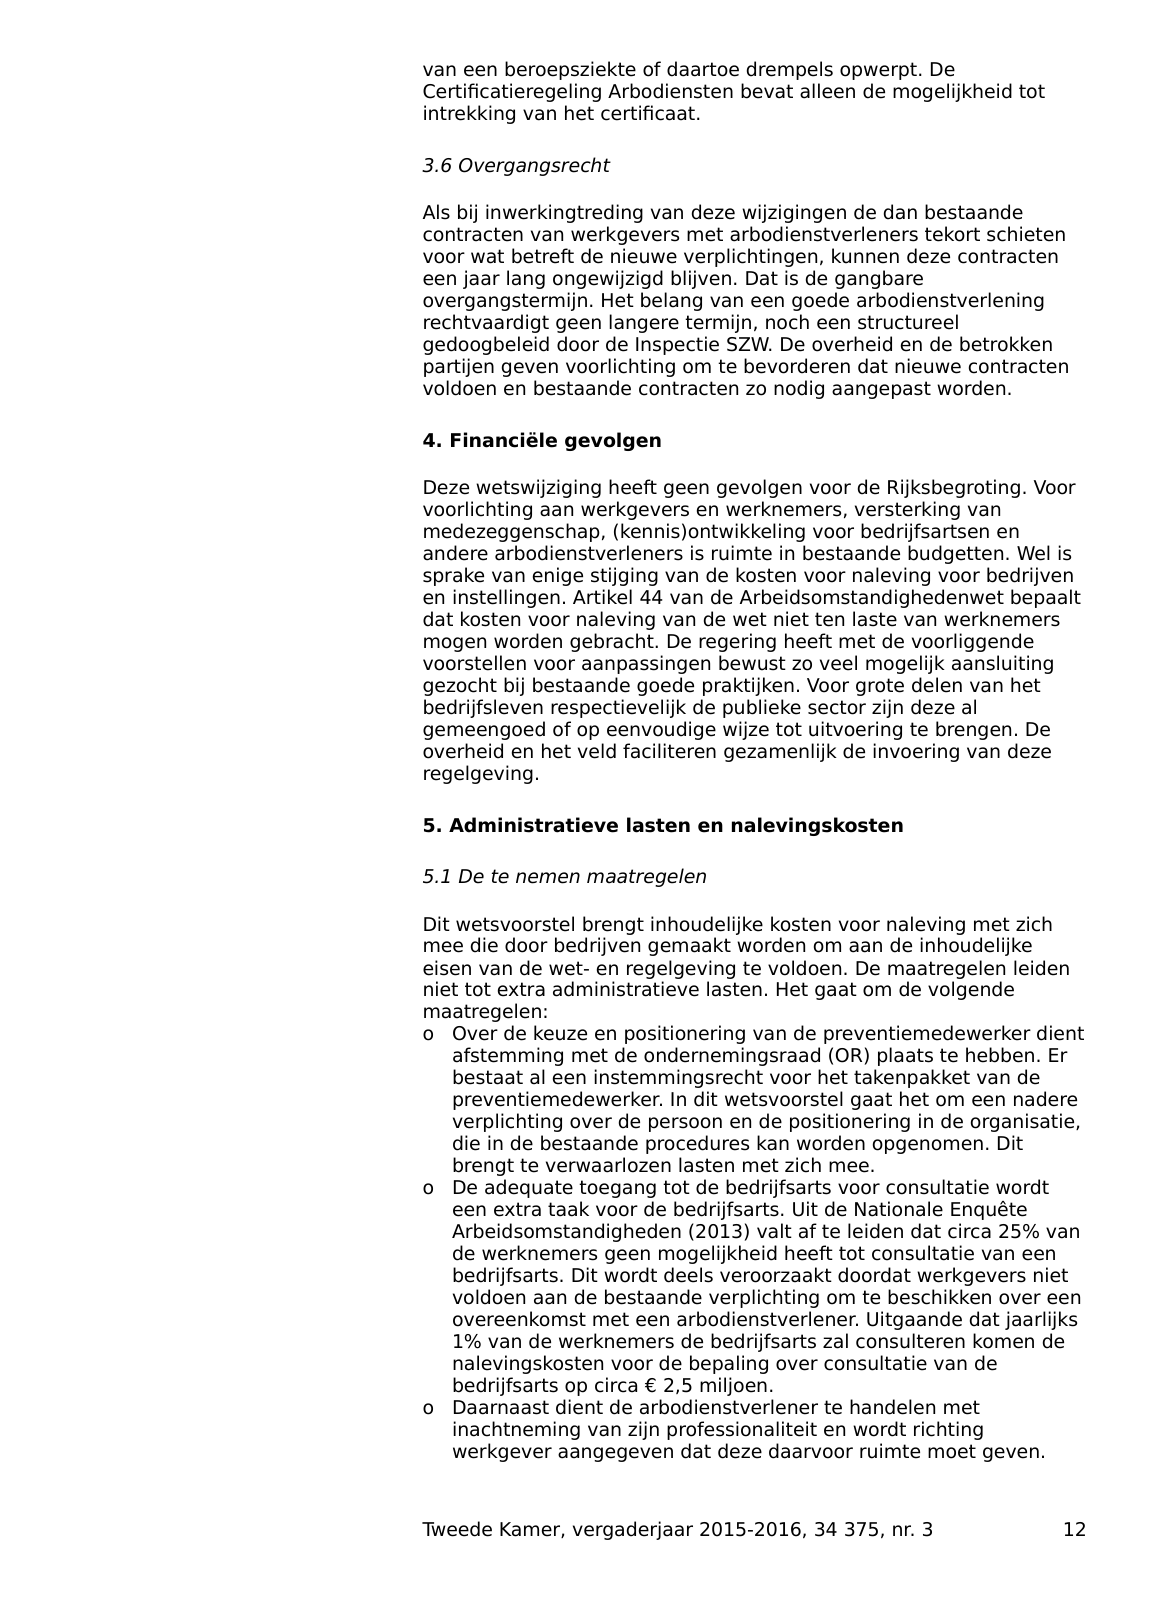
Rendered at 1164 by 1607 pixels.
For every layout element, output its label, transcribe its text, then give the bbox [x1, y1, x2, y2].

text o De adequate toegang tot de bedrijfsarts voor consultatie wordt een extra taak voor de bedrijfsarts. Uit de Nationale Enquête Arbeidsomstandigheden (2013) valt af te leiden dat circa 25% van de werknemers geen mogelijkheid heeft tot consultatie van een bedrijfsarts. Dit wordt deels veroorzaakt doordat werkgevers niet voldoen aan de bestaande verplichting om te beschikken over een overeenkomst met een arbodienstverlener. Uitgaande dat jaarlijks 1% van de werknemers de bedrijfsarts zal consulteren komen de nalevingskosten voor de bepaling over consultatie van de bedrijfsarts op circa € 2,5 miljoen. [422, 1177, 1087, 1397]
subtitle 4. Financiële gevolgen [422, 430, 1087, 452]
text o Over de keuze en positionering van de preventiemedewerker dient afstemming met de ondernemingsraad (OR) plaats te hebben. Er bestaat al een instemmingsrecht voor het takenpakket van de preventiemedewerker. In dit wetsvoorstel gaat het om een nadere verplichting over de persoon en de positionering in de organisatie, die in de bestaande procedures kan worden opgenomen. Dit brengt te verwaarlozen lasten met zich mee. [422, 1023, 1087, 1177]
text van een beroepsziekte of daartoe drempels opwerpt. De Certificatieregeling Arbodiensten bevat alleen de mogelijkheid tot intrekking van het certificaat. [422, 59, 1087, 125]
text Deze wetswijziging heeft geen gevolgen voor de Rijksbegroting. Voor voorlichting aan werkgevers en werknemers, versterking van medezeggenschap, (kennis)ontwikkeling voor bedrijfsartsen en andere arbodienstverleners is ruimte in bestaande budgetten. Wel is sprake van enige stijging van de kosten voor naleving voor bedrijven en instellingen. Artikel 44 van de Arbeidsomstandighedenwet bepaalt dat kosten voor naleving van de wet niet ten laste van werknemers mogen worden gebracht. De regering heeft met de voorliggende voorstellen voor aanpassingen bewust zo veel mogelijk aansluiting gezocht bij bestaande goede praktijken. Voor grote delen van het bedrijfsleven respectievelijk de publieke sector zijn deze al gemeengoed of op eenvoudige wijze tot uitvoering te brengen. De overheid en het veld faciliteren gezamenlijk de invoering van deze regelgeving. [422, 477, 1087, 784]
subtitle 3.6 Overgangsrecht [422, 155, 1087, 177]
subtitle 5.1 De te nemen maatregelen [422, 866, 1087, 888]
text Dit wetsvoorstel brengt inhoudelijke kosten voor naleving met zich mee die door bedrijven gemaakt worden om aan de inhoudelijke eisen van de wet- en regelgeving te voldoen. De maatregelen leiden niet tot extra administratieve lasten. Het gaat om de volgende maatregelen: [422, 913, 1087, 1023]
text Als bij inwerkingtreding van deze wijzigingen de dan bestaande contracten van werkgevers met arbodienstverleners tekort schieten voor wat betreft de nieuwe verplichtingen, kunnen deze contracten een jaar lang ongewijzigd blijven. Dat is de gangbare overgangstermijn. Het belang van een goede arbodienstverlening rechtvaardigt geen langere termijn, noch een structureel gedoogbeleid door de Inspectie SZW. De overheid en de betrokken partijen geven voorlichting om te bevorderen dat nieuwe contracten voldoen en bestaande contracten zo nodig aangepast worden. [422, 202, 1087, 400]
text o Daarnaast dient de arbodienstverlener te handelen met inachtneming van zijn professionaliteit en wordt richting werkgever aangegeven dat deze daarvoor ruimte moet geven. [422, 1397, 1087, 1463]
subtitle 5. Administratieve lasten en nalevingskosten [422, 814, 1087, 836]
